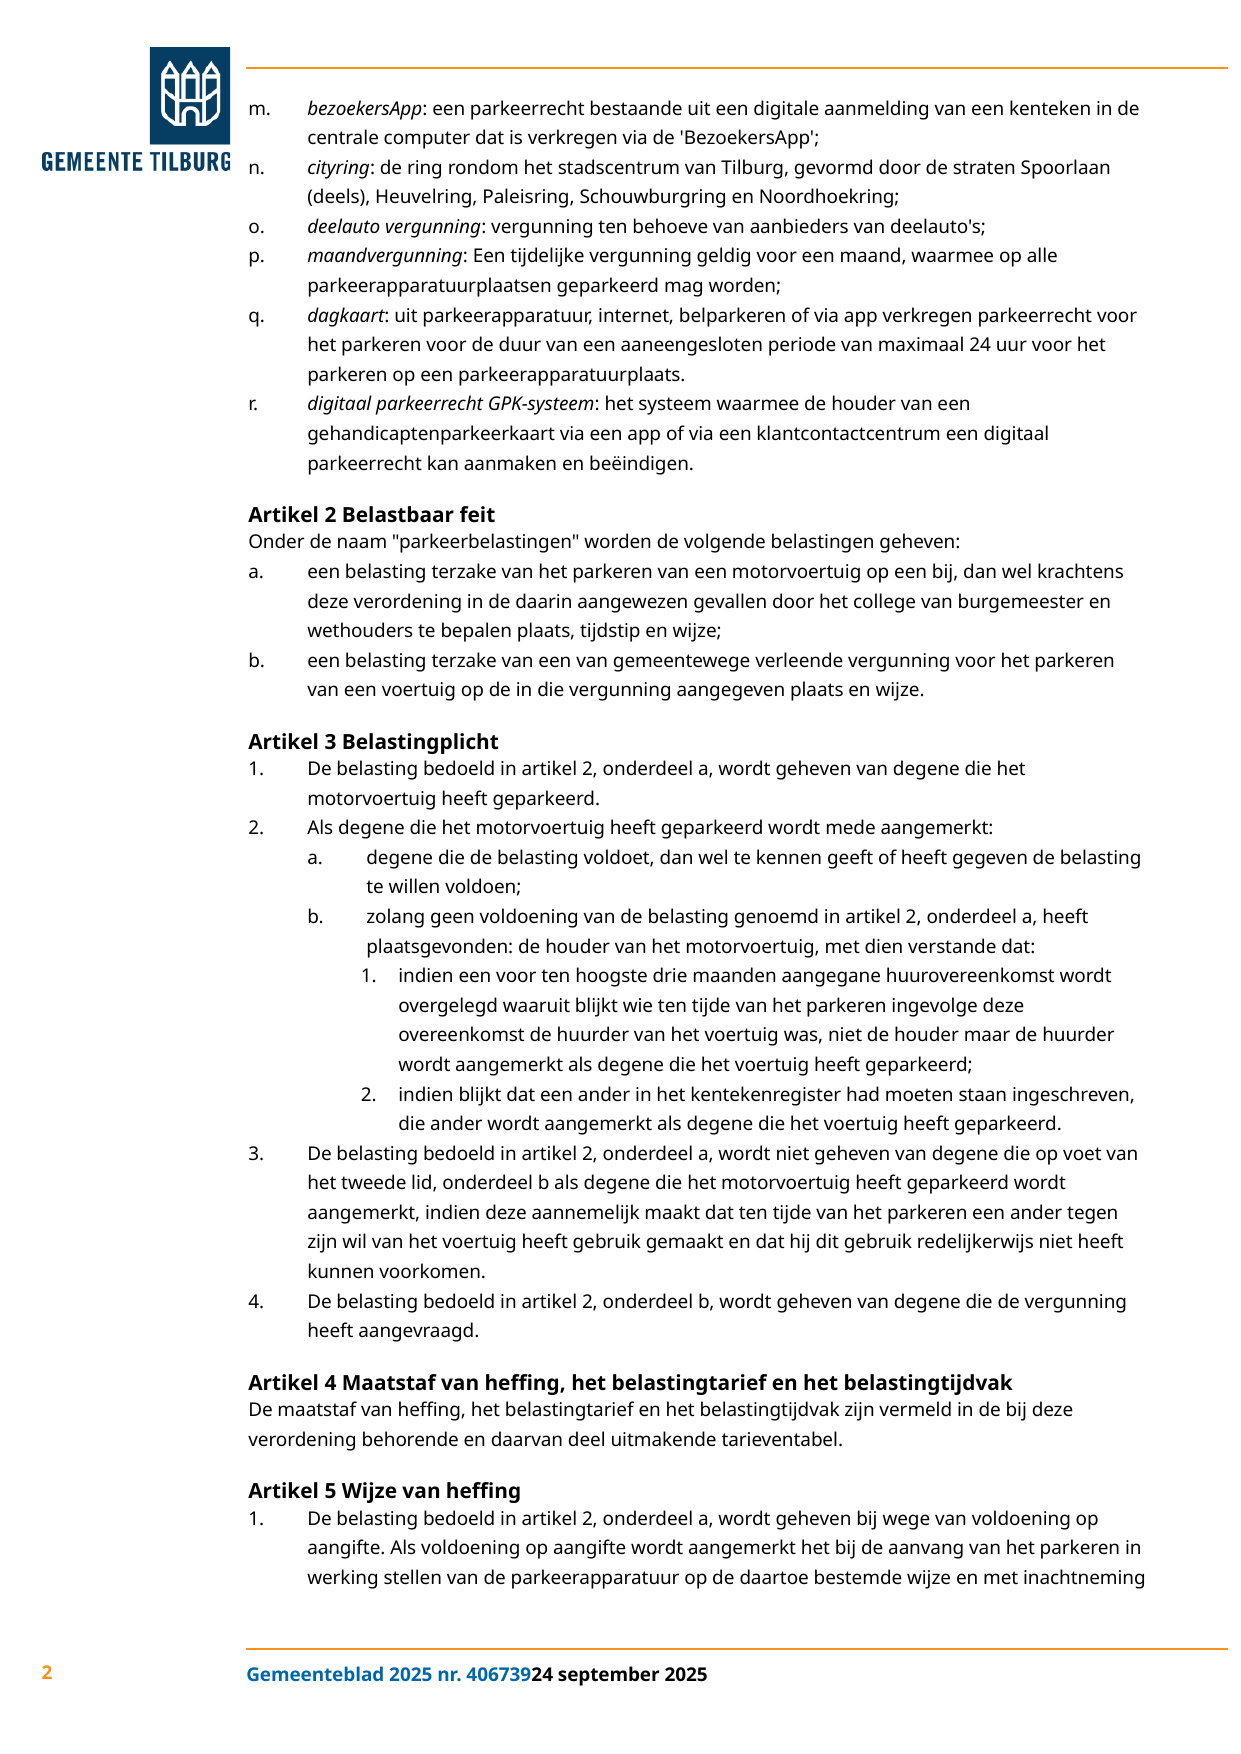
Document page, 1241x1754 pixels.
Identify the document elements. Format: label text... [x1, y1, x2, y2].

text Artikel 2 Belastbaar feit [248, 500, 1152, 529]
list degene die de belasting voldoet, dan wel te kennen geeft of heeft gegeven de belasting te willen voldoen; [307, 844, 1152, 899]
list Als degene die het motorvoertuig heeft geparkeerd wordt mede aangemerkt: [248, 814, 1152, 840]
list zolang geen voldoening van de belasting genoemd in artikel 2, onderdeel a, heeft plaatsgevonden: de houder van het motorvoertuig, met dien verstande dat: [307, 903, 1152, 959]
list dagkaart: uit parkeerapparatuur, internet, belparkeren of via app verkregen parkeerrecht voor het parkeren voor de duur van een aaneengesloten periode van maximaal 24 uur voor het parkeren op een parkeerapparatuurplaats. [248, 302, 1152, 387]
picture [41, 47, 231, 172]
list De belasting bedoeld in artikel 2, onderdeel a, wordt geheven van degene die het motorvoertuig heeft geparkeerd. [248, 755, 1152, 811]
list bezoekersApp: een parkeerrecht bestaande uit een digitale aanmelding van een kenteken in de centrale computer dat is verkregen via de 'BezoekersApp'; [248, 95, 1152, 150]
text Artikel 4 Maatstaf van heffing, het belastingtarief en het belastingtijdvak [248, 1368, 1152, 1396]
list maandvergunning: Een tijdelijke vergunning geldig voor een maand, waarmee op alle parkeerapparatuurplaatsen geparkeerd mag worden; [248, 243, 1152, 298]
list cityring: de ring rondom het stadscentrum van Tilburg, gevormd door de straten Spoorlaan (deels), Heuvelring, Paleisring, Schouwburgring en Noordhoekring; [248, 154, 1152, 209]
text Artikel 3 Belastingplicht [248, 727, 1152, 755]
list indien blijkt dat een ander in het kentekenregister had moeten staan ingeschreven, die ander wordt aangemerkt als degene die het voertuig heeft geparkeerd. [361, 1081, 1152, 1136]
list een belasting terzake van het parkeren van een motorvoertuig op een bij, dan wel krachtens deze verordening in de daarin aangewezen gevallen door het college van burgemeester en wethouders te bepalen plaats, tijdstip en wijze; [248, 558, 1152, 643]
list De belasting bedoeld in artikel 2, onderdeel a, wordt niet geheven van degene die op voet van het tweede lid, onderdeel b als degene die het motorvoertuig heeft geparkeerd wordt aangemerkt, indien deze aannemelijk maakt dat ten tijde van het parkeren een ander tegen zijn wil van het voertuig heeft gebruik gemaakt en dat hij dit gebruik redelijkerwijs niet heeft kunnen voorkomen. [248, 1140, 1152, 1284]
text Artikel 5 Wijze van heffing [248, 1476, 1152, 1505]
text Onder de naam "parkeerbelastingen" worden de volgende belastingen geheven: [248, 529, 1152, 554]
list De belasting bedoeld in artikel 2, onderdeel a, wordt geheven bij wege van voldoening op aangifte. Als voldoening op aangifte wordt aangemerkt het bij de aanvang van het parkeren in werking stellen van de parkeerapparatuur op de daartoe bestemde wijze en met inachtneming [248, 1505, 1152, 1590]
list digitaal parkeerrecht GPK-systeem: het systeem waarmee de houder van een gehandicaptenparkeerkaart via een app of via een klantcontactcentrum een digitaal parkeerrecht kan aanmaken en beëindigen. [248, 391, 1152, 476]
list een belasting terzake van een van gemeentewege verleende vergunning voor het parkeren van een voertuig op de in die vergunning aangegeven plaats en wijze. [248, 647, 1152, 702]
list indien een voor ten hoogste drie maanden aangegane huurovereenkomst wordt overgelegd waaruit blijkt wie ten tijde van het parkeren ingevolge deze overeenkomst de huurder van het voertuig was, niet de houder maar de huurder wordt aangemerkt als degene die het voertuig heeft geparkeerd; [361, 962, 1152, 1077]
text De maatstaf van heffing, het belastingtarief en het belastingtijdvak zijn vermeld in de bij deze verordening behorende en daarvan deel uitmakende tarieventabel. [248, 1396, 1152, 1452]
list De belasting bedoeld in artikel 2, onderdeel b, wordt geheven van degene die de vergunning heeft aangevraagd. [248, 1288, 1152, 1343]
list deelauto vergunning: vergunning ten behoeve van aanbieders van deelauto's; [248, 213, 1152, 239]
